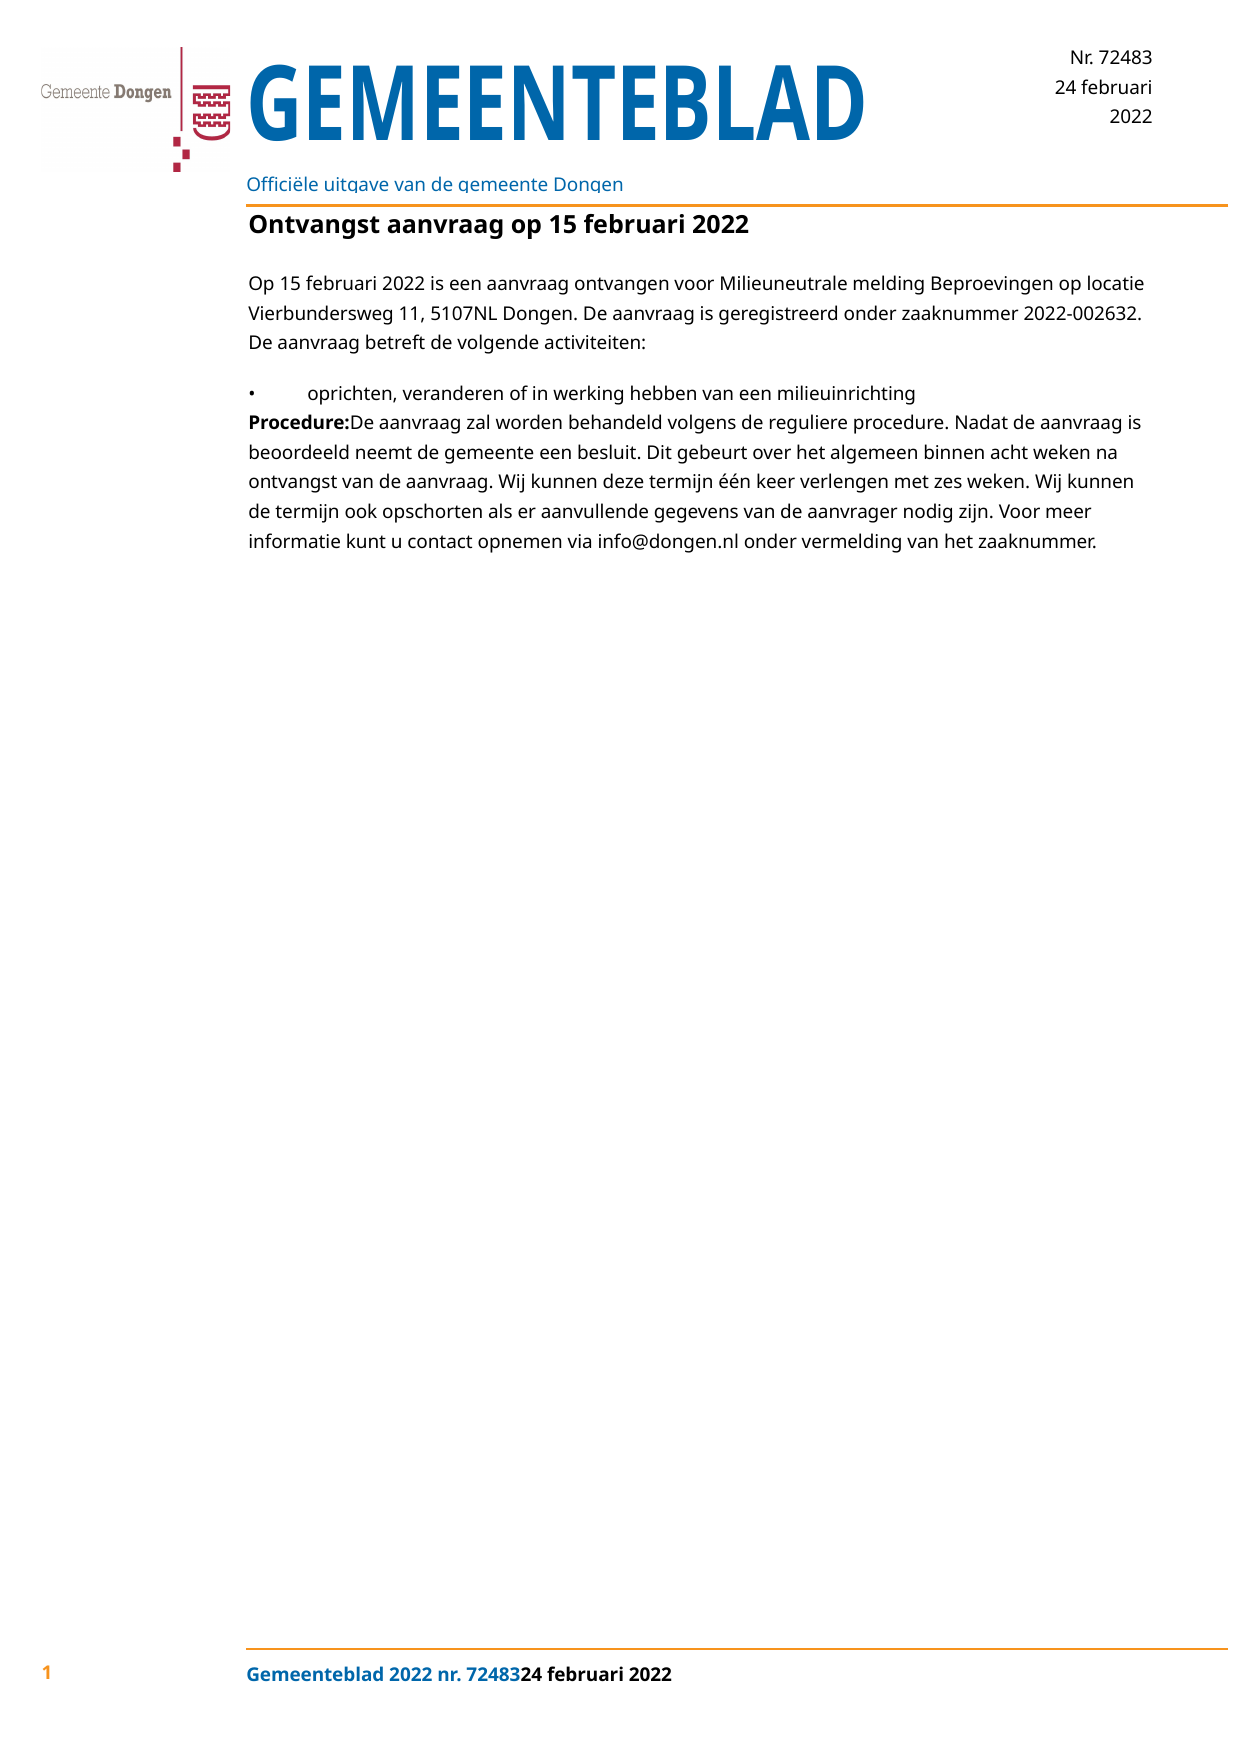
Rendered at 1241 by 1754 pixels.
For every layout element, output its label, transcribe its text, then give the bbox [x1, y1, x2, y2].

text Procedure:De aanvraag zal worden behandeld volgens de reguliere procedure. Nadat de aanvraag is beoordeeld neemt de gemeente een besluit. Dit gebeurt over het algemeen binnen acht weken na ontvangst van de aanvraag. Wij kunnen deze termijn één keer verlengen met zes weken. Wij kunnen de termijn ook opschorten als er aanvullende gegevens van de aanvrager nodig zijn. Voor meer informatie kunt u contact opnemen via info@dongen.nl onder vermelding van het zaaknummer. [248, 409, 1152, 553]
picture [41, 47, 231, 172]
text Op 15 februari 2022 is een aanvraag ontvangen voor Milieuneutrale melding Beproevingen op locatie Vierbundersweg 11, 5107NL Dongen. De aanvraag is geregistreerd onder zaaknummer 2022-002632. De aanvraag betreft de volgende activiteiten: [248, 270, 1152, 355]
list oprichten, veranderen of in werking hebben van een milieuinrichting [248, 380, 1152, 406]
text Ontvangst aanvraag op 15 februari 2022 [248, 207, 1152, 241]
